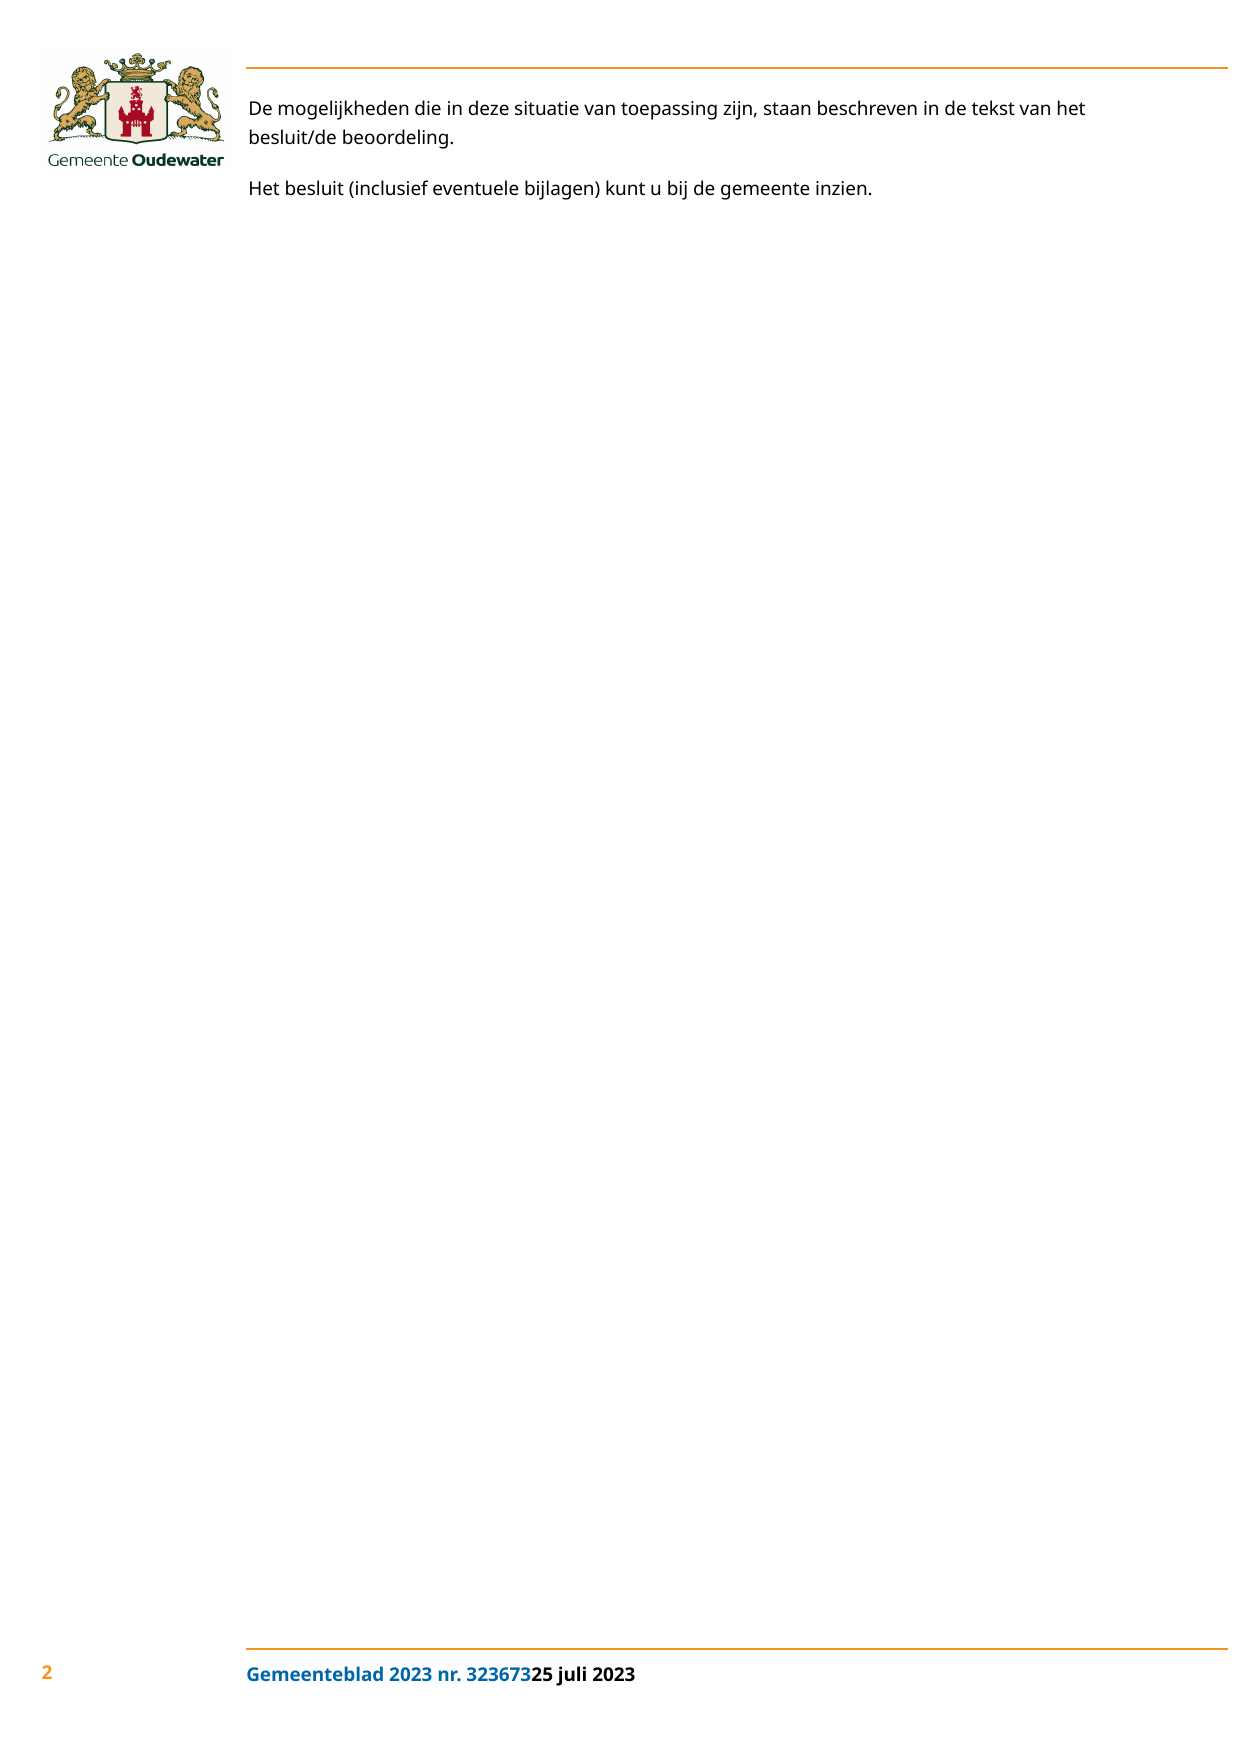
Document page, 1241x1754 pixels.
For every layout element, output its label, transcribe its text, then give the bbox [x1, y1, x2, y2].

text Het besluit (inclusief eventuele bijlagen) kunt u bij de gemeente inzien. [248, 175, 1152, 201]
text De mogelijkheden die in deze situatie van toepassing zijn, staan beschreven in de tekst van het besluit/de beoordeling. [248, 95, 1152, 150]
picture [41, 47, 231, 172]
